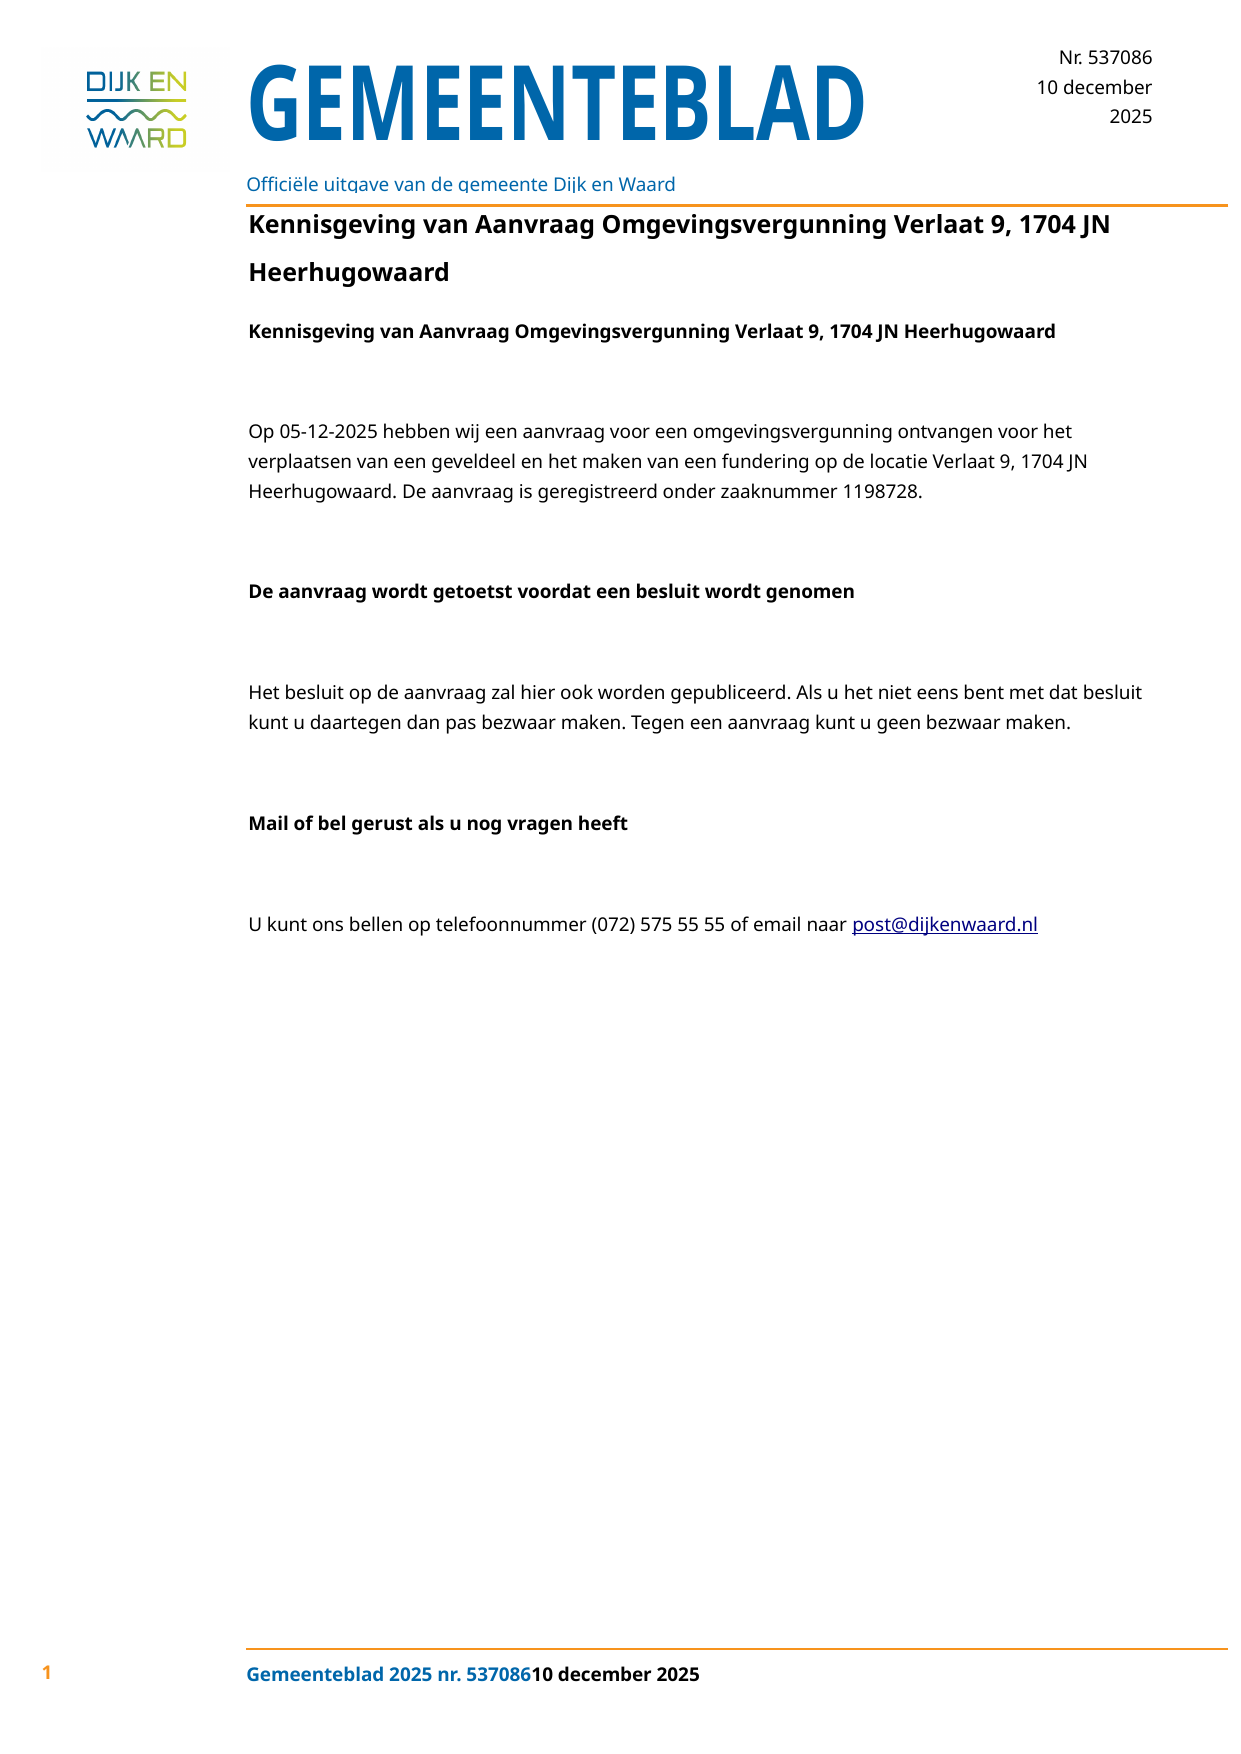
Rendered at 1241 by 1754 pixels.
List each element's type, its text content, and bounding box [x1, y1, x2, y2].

text Op 05-12-2025 hebben wij een aanvraag voor een omgevingsvergunning ontvangen voor het verplaatsen van een geveldeel en het maken van een fundering op de locatie Verlaat 9, 1704 JN Heerhugowaard. De aanvraag is geregistreerd onder zaaknummer 1198728. [248, 419, 1152, 504]
text U kunt ons bellen op telefoonnummer (072) 575 55 55 of email naar post@dijkenwaard.nl [248, 911, 1152, 937]
text Het besluit op de aanvraag zal hier ook worden gepubliceerd. Als u het niet eens bent met dat besluit kunt u daartegen dan pas bezwaar maken. Tegen een aanvraag kunt u geen bezwaar maken. [248, 679, 1152, 735]
text Kennisgeving van Aanvraag Omgevingsvergunning Verlaat 9, 1704 JN Heerhugowaard [248, 207, 1152, 288]
picture [41, 47, 231, 172]
text Mail of bel gerust als u nog vragen heeft [248, 810, 1152, 836]
text Kennisgeving van Aanvraag Omgevingsvergunning Verlaat 9, 1704 JN Heerhugowaard [248, 318, 1152, 344]
text De aanvraag wordt getoetst voordat een besluit wordt genomen [248, 579, 1152, 604]
